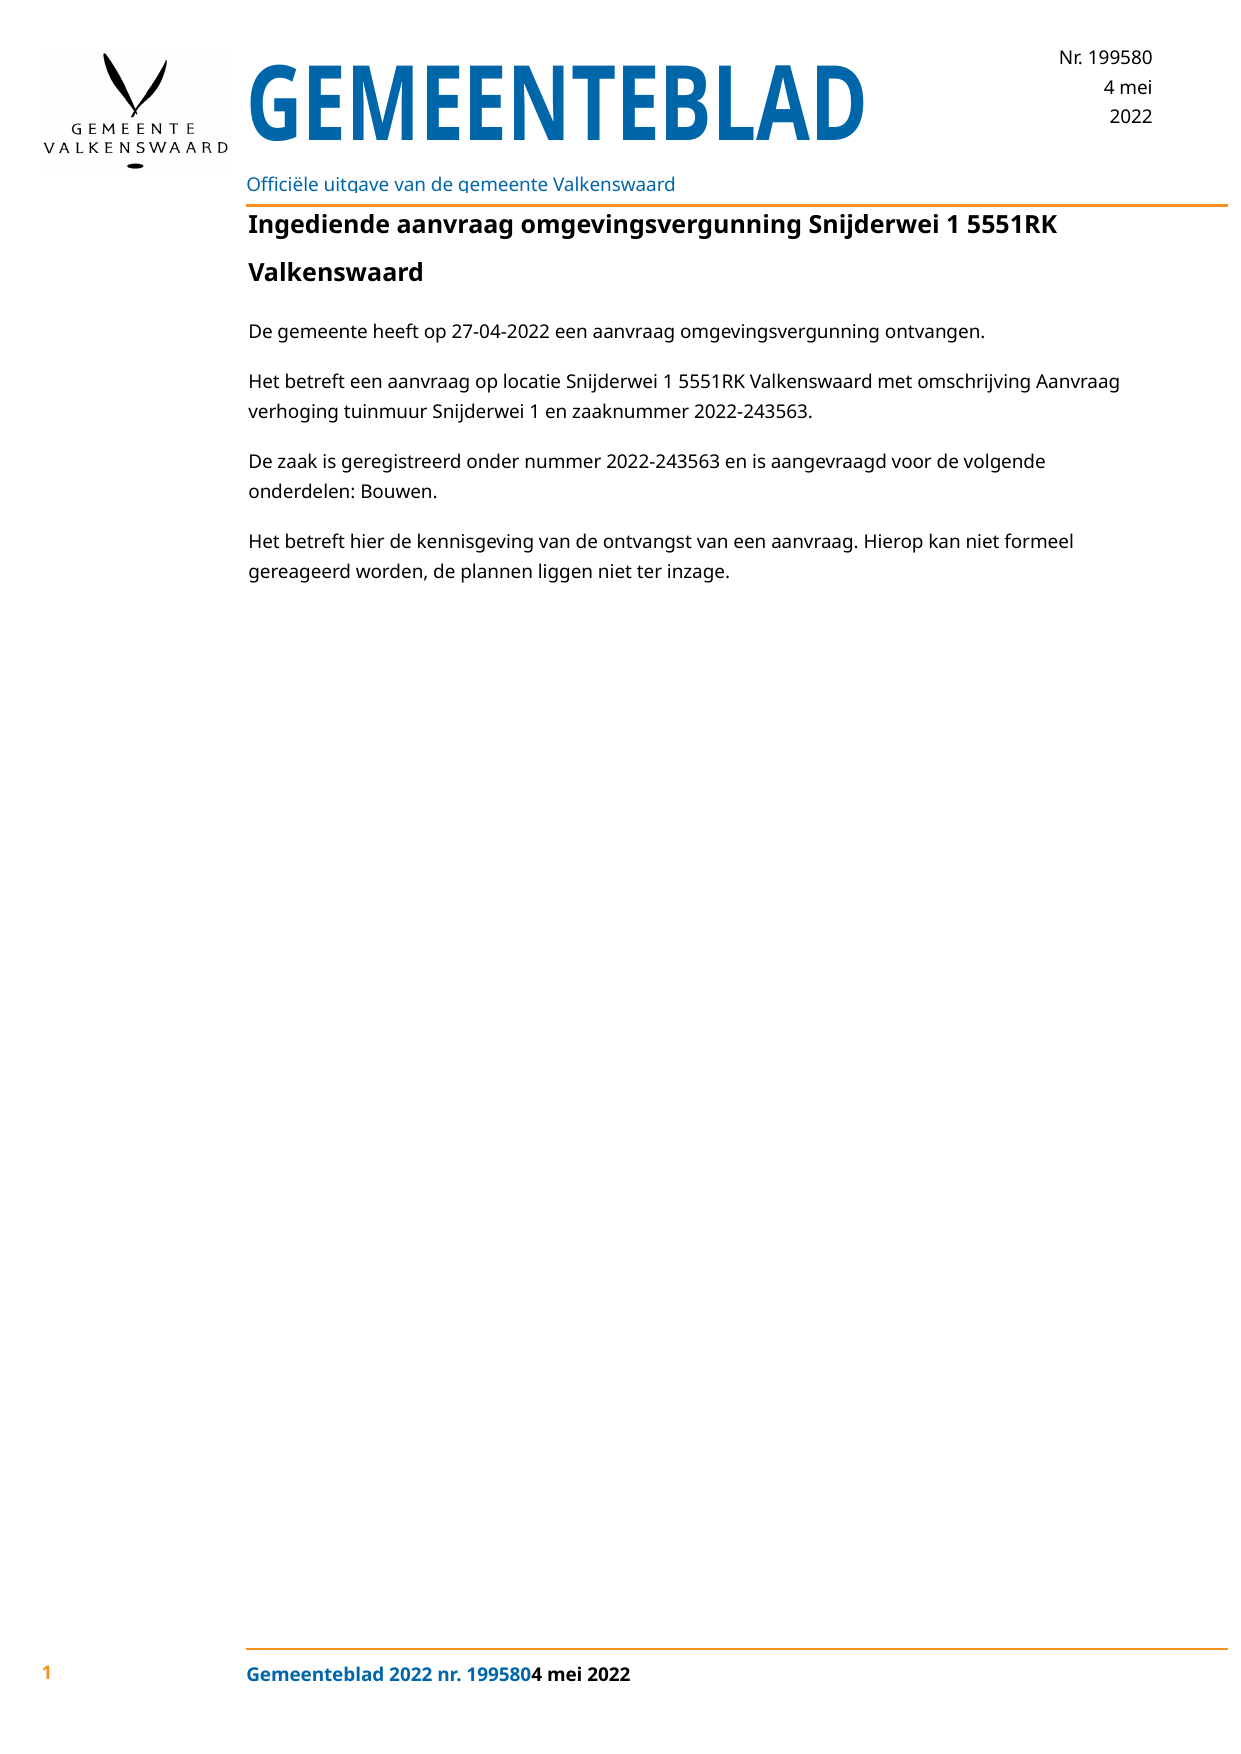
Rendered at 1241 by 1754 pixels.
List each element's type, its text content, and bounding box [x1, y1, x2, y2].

picture [41, 47, 231, 172]
text De gemeente heeft op 27-04-2022 een aanvraag omgevingsvergunning ontvangen. [248, 318, 1152, 344]
text Ingediende aanvraag omgevingsvergunning Snijderwei 1 5551RK Valkenswaard [248, 207, 1152, 288]
text Het betreft een aanvraag op locatie Snijderwei 1 5551RK Valkenswaard met omschrijving Aanvraag verhoging tuinmuur Snijderwei 1 en zaaknummer 2022-243563. [248, 368, 1152, 424]
text De zaak is geregistreerd onder nummer 2022-243563 en is aangevraagd voor de volgende onderdelen: Bouwen. [248, 448, 1152, 504]
text Het betreft hier de kennisgeving van de ontvangst van een aanvraag. Hierop kan niet formeel gereageerd worden, de plannen liggen niet ter inzage. [248, 528, 1152, 584]
